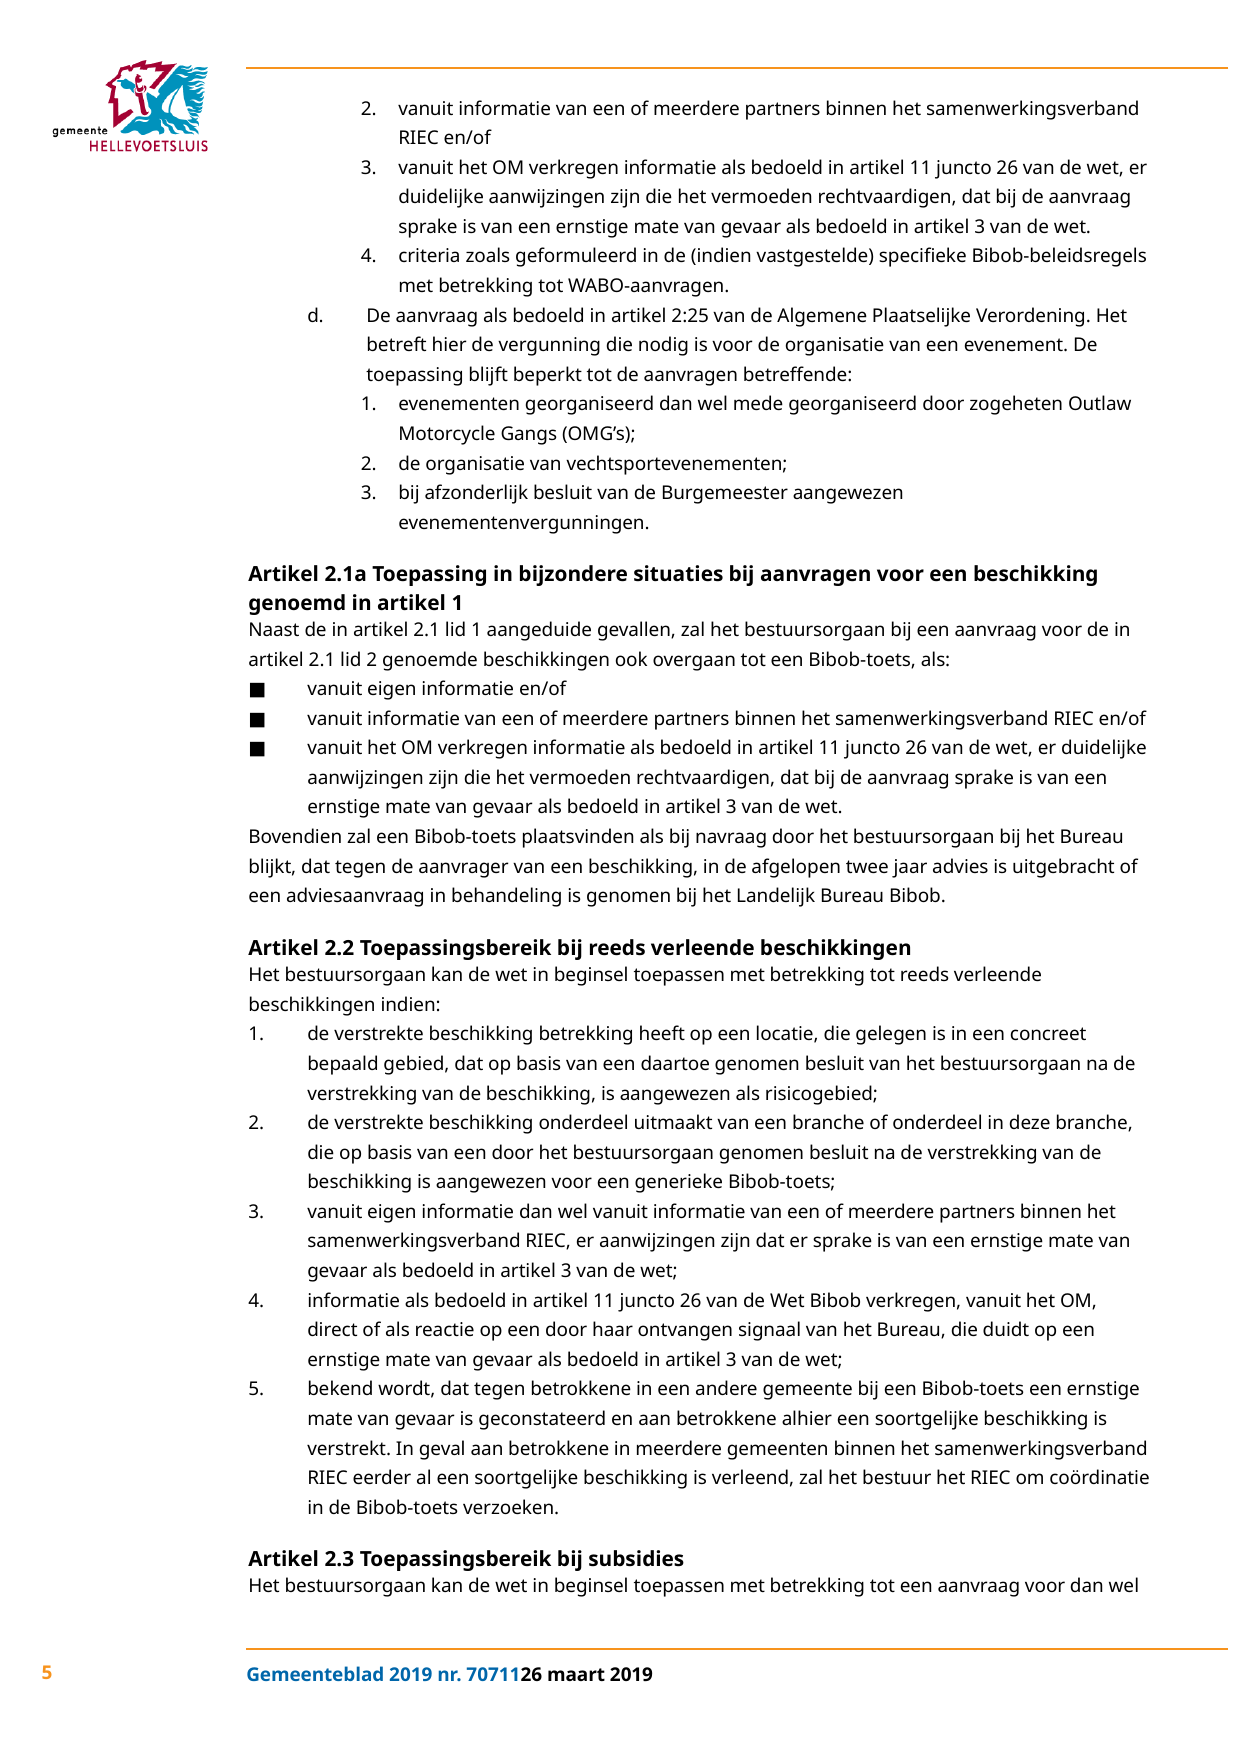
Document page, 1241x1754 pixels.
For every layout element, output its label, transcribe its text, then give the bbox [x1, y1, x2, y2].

list vanuit informatie van een of meerdere partners binnen het samenwerkingsverband RIEC en/of [361, 95, 1152, 150]
list informatie als bedoeld in artikel 11 juncto 26 van de Wet Bibob verkregen, vanuit het OM, direct of als reactie op een door haar ontvangen signaal van het Bureau, die duidt op een ernstige mate van gevaar als bedoeld in artikel 3 van de wet; [248, 1287, 1152, 1372]
text Artikel 2.2 Toepassingsbereik bij reeds verleende beschikkingen [248, 933, 1152, 961]
list vanuit informatie van een of meerdere partners binnen het samenwerkingsverband RIEC en/of [248, 705, 1152, 731]
list De aanvraag als bedoeld in artikel 2:25 van de Algemene Plaatselijke Verordening. Het betreft hier de vergunning die nodig is voor de organisatie van een evenement. De toepassing blijft beperkt tot de aanvragen betreffende: [307, 302, 1152, 387]
text Artikel 2.3 Toepassingsbereik bij subsidies [248, 1544, 1152, 1573]
list evenementen georganiseerd dan wel mede georganiseerd door zogeheten Outlaw Motorcycle Gangs (OMG’s); [361, 391, 1152, 446]
text Bovendien zal een Bibob-toets plaatsvinden als bij navraag door het bestuursorgaan bij het Bureau blijkt, dat tegen de aanvrager van een beschikking, in de afgelopen twee jaar advies is uitgebracht of een adviesaanvraag in behandeling is genomen bij het Landelijk Bureau Bibob. [248, 823, 1152, 908]
list bekend wordt, dat tegen betrokkene in een andere gemeente bij een Bibob-toets een ernstige mate van gevaar is geconstateerd en aan betrokkene alhier een soortgelijke beschikking is verstrekt. In geval aan betrokkene in meerdere gemeenten binnen het samenwerkingsverband RIEC eerder al een soortgelijke beschikking is verleend, zal het bestuur het RIEC om coördinatie in de Bibob-toets verzoeken. [248, 1376, 1152, 1519]
text Het bestuursorgaan kan de wet in beginsel toepassen met betrekking tot een aanvraag voor dan wel [248, 1573, 1152, 1598]
list vanuit het OM verkregen informatie als bedoeld in artikel 11 juncto 26 van de wet, er duidelijke aanwijzingen zijn die het vermoeden rechtvaardigen, dat bij de aanvraag sprake is van een ernstige mate van gevaar als bedoeld in artikel 3 van de wet. [361, 154, 1152, 239]
list de verstrekte beschikking betrekking heeft op een locatie, die gelegen is in een concreet bepaald gebied, dat op basis van een daartoe genomen besluit van het bestuursorgaan na de verstrekking van de beschikking, is aangewezen als risicogebied; [248, 1021, 1152, 1105]
list de verstrekte beschikking onderdeel uitmaakt van een branche of onderdeel in deze branche, die op basis van een door het bestuursorgaan genomen besluit na de verstrekking van de beschikking is aangewezen voor een generieke Bibob-toets; [248, 1109, 1152, 1194]
list vanuit het OM verkregen informatie als bedoeld in artikel 11 juncto 26 van de wet, er duidelijke aanwijzingen zijn die het vermoeden rechtvaardigen, dat bij de aanvraag sprake is van een ernstige mate van gevaar als bedoeld in artikel 3 van de wet. [248, 734, 1152, 819]
text Het bestuursorgaan kan de wet in beginsel toepassen met betrekking tot reeds verleende beschikkingen indien: [248, 961, 1152, 1017]
text Naast de in artikel 2.1 lid 1 aangeduide gevallen, zal het bestuursorgaan bij een aanvraag voor de in artikel 2.1 lid 2 genoemde beschikkingen ook overgaan tot een Bibob-toets, als: [248, 616, 1152, 672]
list criteria zoals geformuleerd in de (indien vastgestelde) specifieke Bibob-beleidsregels met betrekking tot WABO-aanvragen. [361, 243, 1152, 298]
list vanuit eigen informatie dan wel vanuit informatie van een of meerdere partners binnen het samenwerkingsverband RIEC, er aanwijzingen zijn dat er sprake is van een ernstige mate van gevaar als bedoeld in artikel 3 van de wet; [248, 1198, 1152, 1283]
picture [41, 47, 231, 172]
list vanuit eigen informatie en/of [248, 675, 1152, 701]
text Artikel 2.1a Toepassing in bijzondere situaties bij aanvragen voor een beschikking genoemd in artikel 1 [248, 559, 1152, 616]
list de organisatie van vechtsportevenementen; [361, 450, 1152, 476]
list bij afzonderlijk besluit van de Burgemeester aangewezen evenementenvergunningen. [361, 479, 1152, 535]
